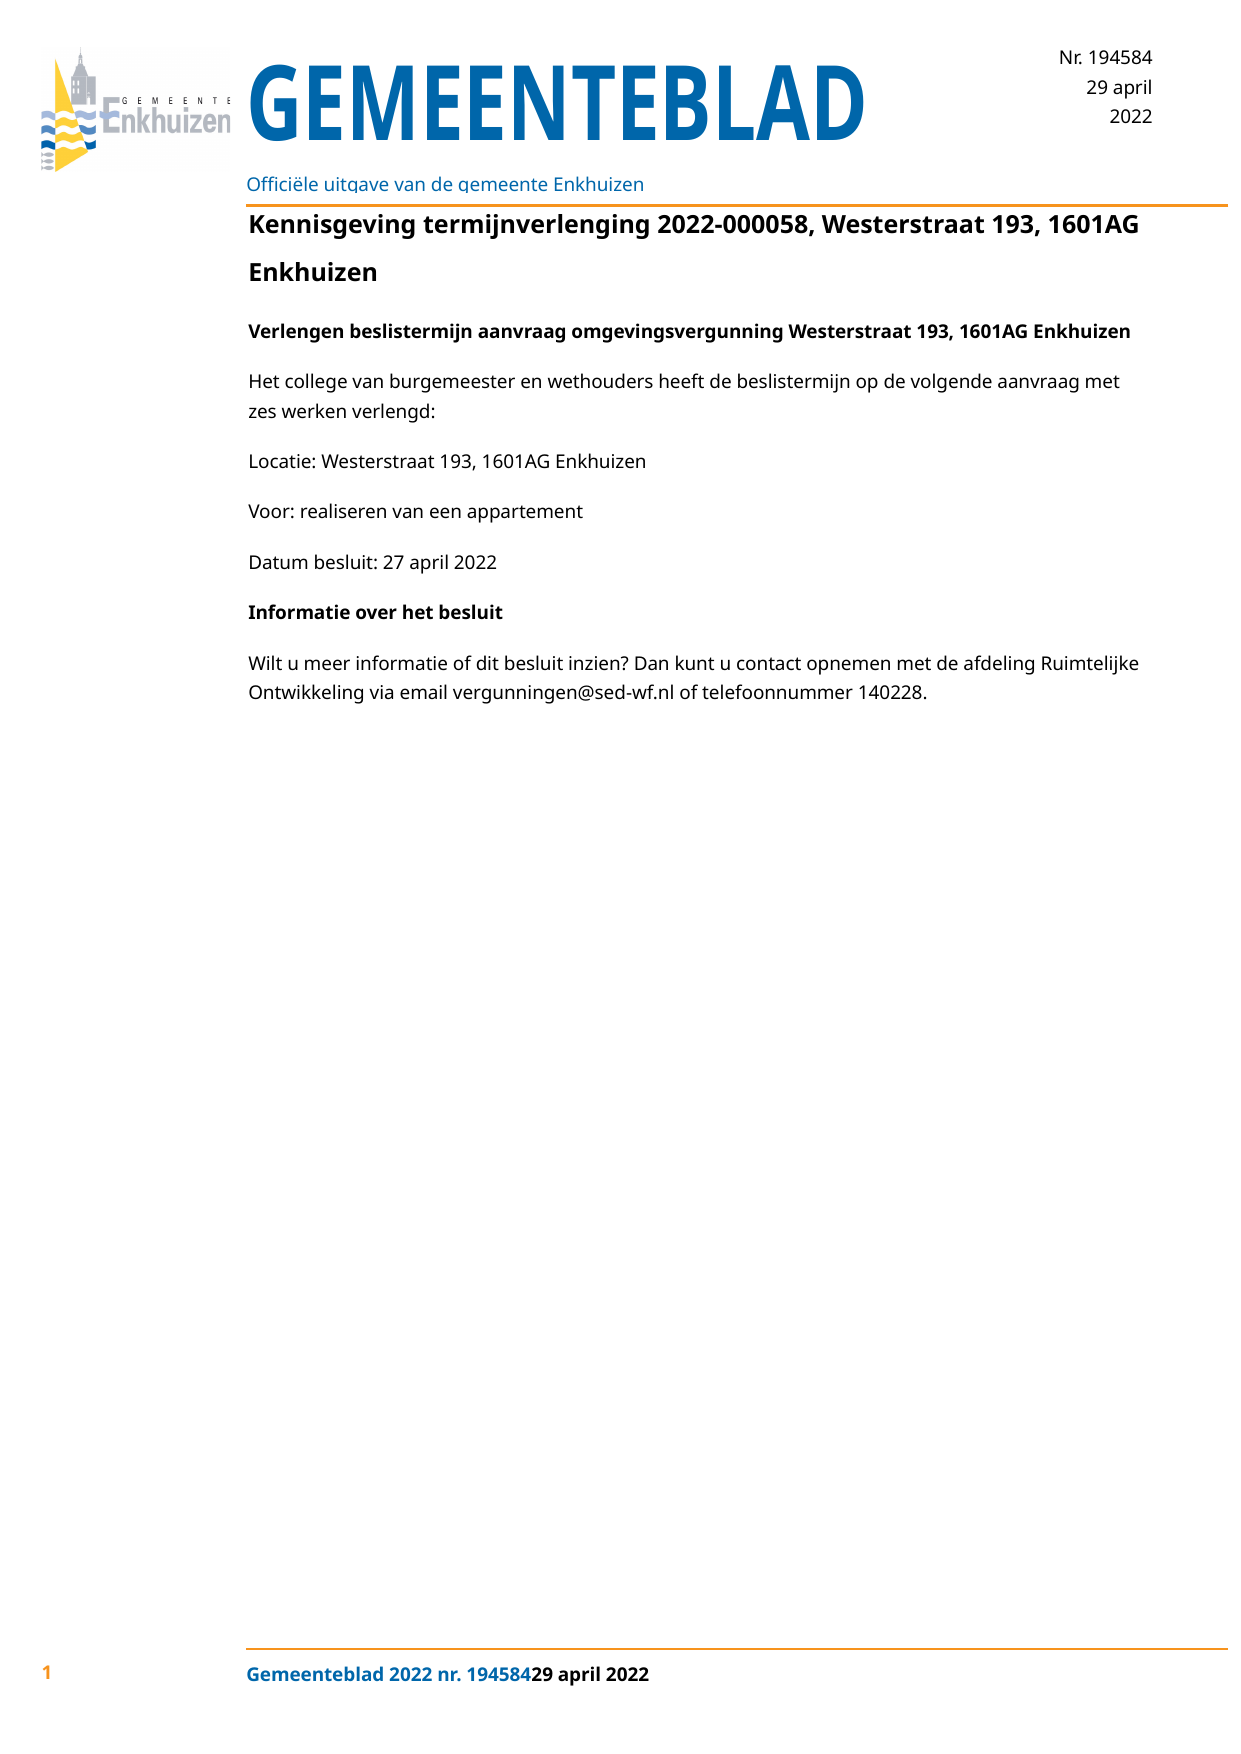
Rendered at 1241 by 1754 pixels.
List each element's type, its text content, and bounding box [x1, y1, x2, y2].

text Kennisgeving termijnverlenging 2022-000058, Westerstraat 193, 1601AG Enkhuizen [248, 207, 1152, 288]
text Voor: realiseren van een appartement [248, 499, 1152, 524]
text Locatie: Westerstraat 193, 1601AG Enkhuizen [248, 448, 1152, 474]
picture [41, 47, 231, 172]
text Het college van burgemeester en wethouders heeft de beslistermijn op de volgende aanvraag met zes werken verlengd: [248, 368, 1152, 424]
text Informatie over het besluit [248, 599, 1152, 625]
text Verlengen beslistermijn aanvraag omgevingsvergunning Westerstraat 193, 1601AG Enkhuizen [248, 318, 1152, 344]
text Datum besluit: 27 april 2022 [248, 549, 1152, 575]
text Wilt u meer informatie of dit besluit inzien? Dan kunt u contact opnemen met de afdeling Ruimtelijke Ontwikkeling via email vergunningen@sed-wf.nl of telefoonnummer 140228. [248, 650, 1152, 705]
